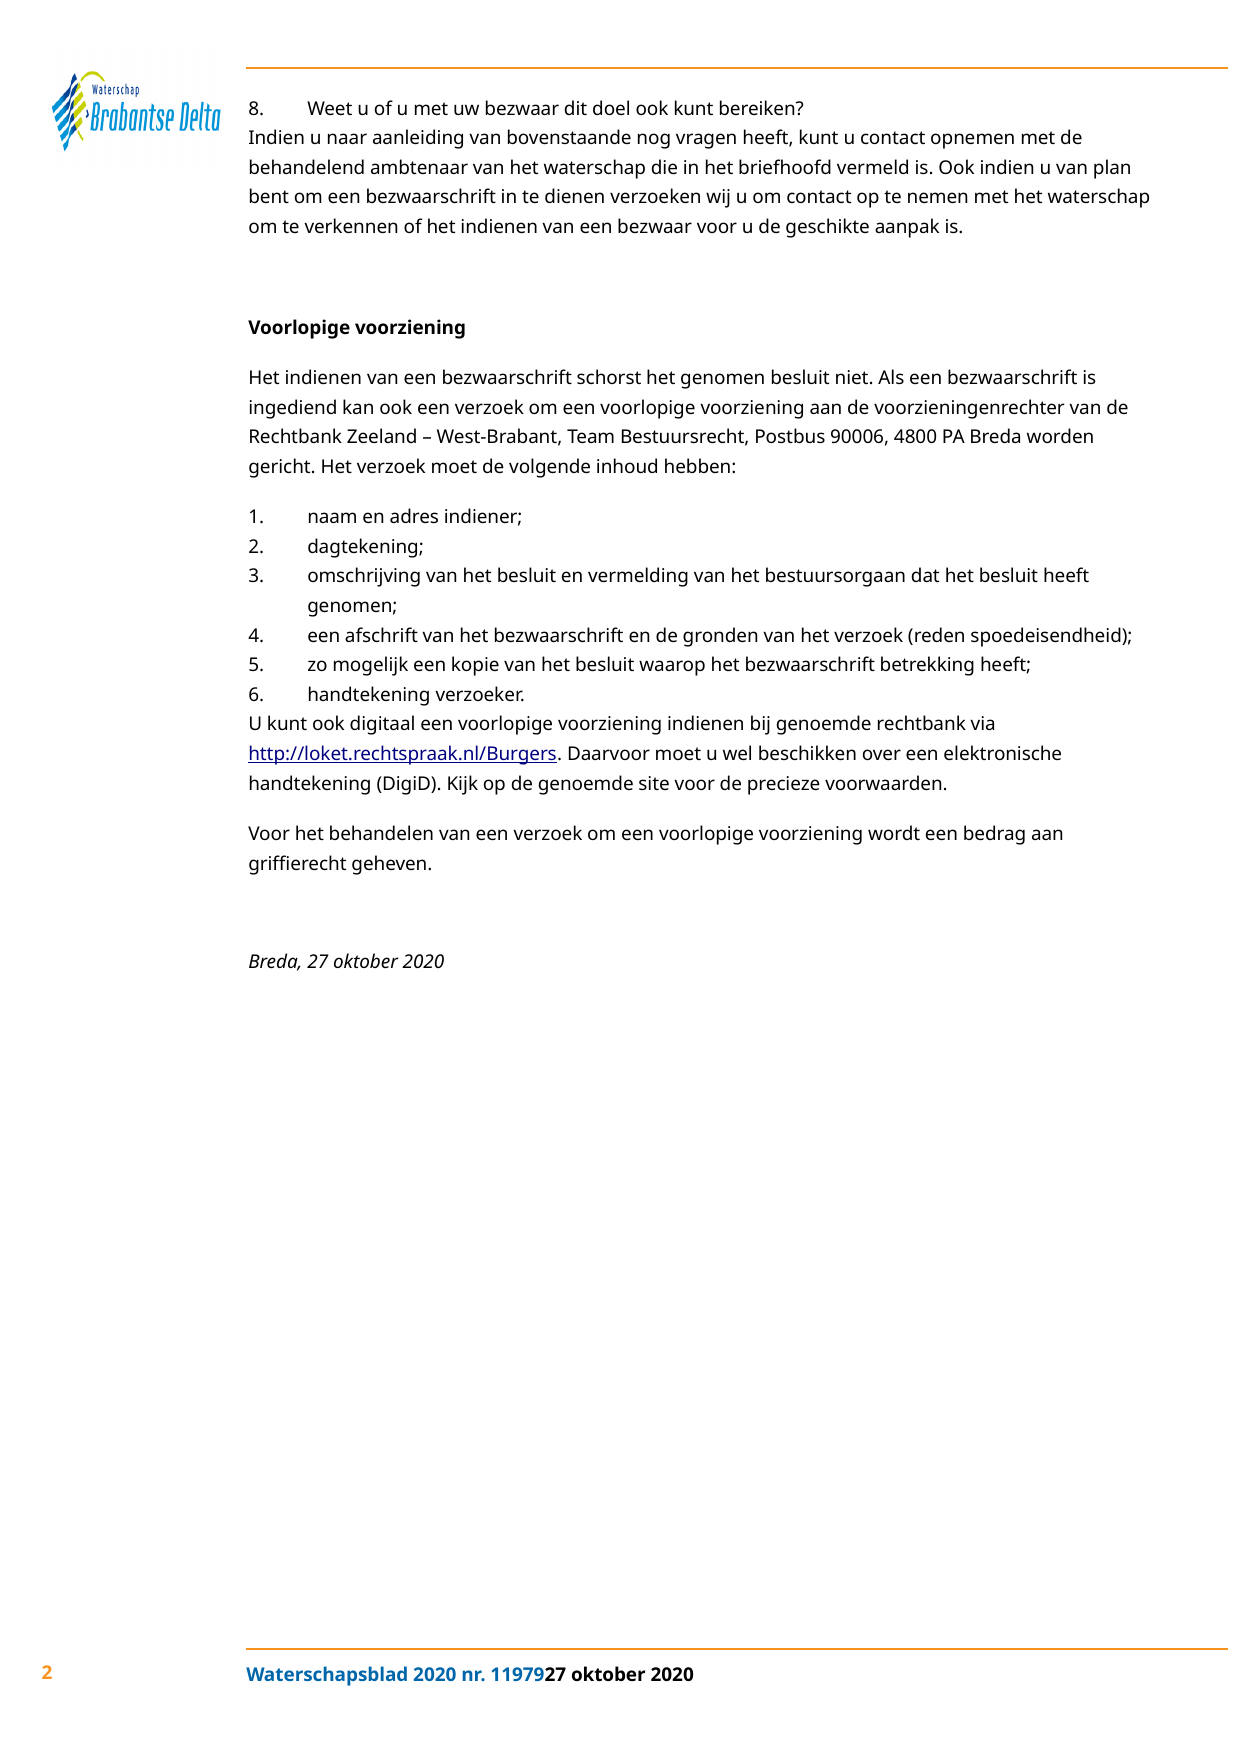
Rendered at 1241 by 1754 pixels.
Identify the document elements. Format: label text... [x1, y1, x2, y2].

text Indien u naar aanleiding van bovenstaande nog vragen heeft, kunt u contact opnemen met de behandelend ambtenaar van het waterschap die in het briefhoofd vermeld is. Ook indien u van plan bent om een bezwaarschrift in te dienen verzoeken wij u om contact op te nemen met het waterschap om te verkennen of het indienen van een bezwaar voor u de geschikte aanpak is. [248, 124, 1152, 239]
text Breda, 27 oktober 2020 [248, 948, 1152, 974]
list dagtekening; [248, 533, 1152, 559]
text Voorlopige voorziening [248, 314, 1152, 340]
text Voor het behandelen van een verzoek om een voorlopige voorziening wordt een bedrag aan griffierecht geheven. [248, 820, 1152, 876]
list zo mogelijk een kopie van het besluit waarop het bezwaarschrift betrekking heeft; [248, 651, 1152, 677]
list Weet u of u met uw bezwaar dit doel ook kunt bereiken? [248, 95, 1152, 121]
list omschrijving van het besluit en vermelding van het bestuursorgaan dat het besluit heeft genomen; [248, 563, 1152, 618]
text U kunt ook digitaal een voorlopige voorziening indienen bij genoemde rechtbank via http://loket.rechtspraak.nl/Burgers. Daarvoor moet u wel beschikken over een elektronische handtekening (DigiD). Kijk op de genoemde site voor de precieze voorwaarden. [248, 711, 1152, 796]
list handtekening verzoeker. [248, 681, 1152, 707]
picture [41, 47, 231, 172]
list naam en adres indiener; [248, 503, 1152, 529]
text Het indienen van een bezwaarschrift schorst het genomen besluit niet. Als een bezwaarschrift is ingediend kan ook een verzoek om een voorlopige voorziening aan de voorzieningenrechter van de Rechtbank Zeeland – West-Brabant, Team Bestuursrecht, Postbus 90006, 4800 PA Breda worden gericht. Het verzoek moet de volgende inhoud hebben: [248, 364, 1152, 479]
list een afschrift van het bezwaarschrift en de gronden van het verzoek (reden spoedeisendheid); [248, 622, 1152, 648]
